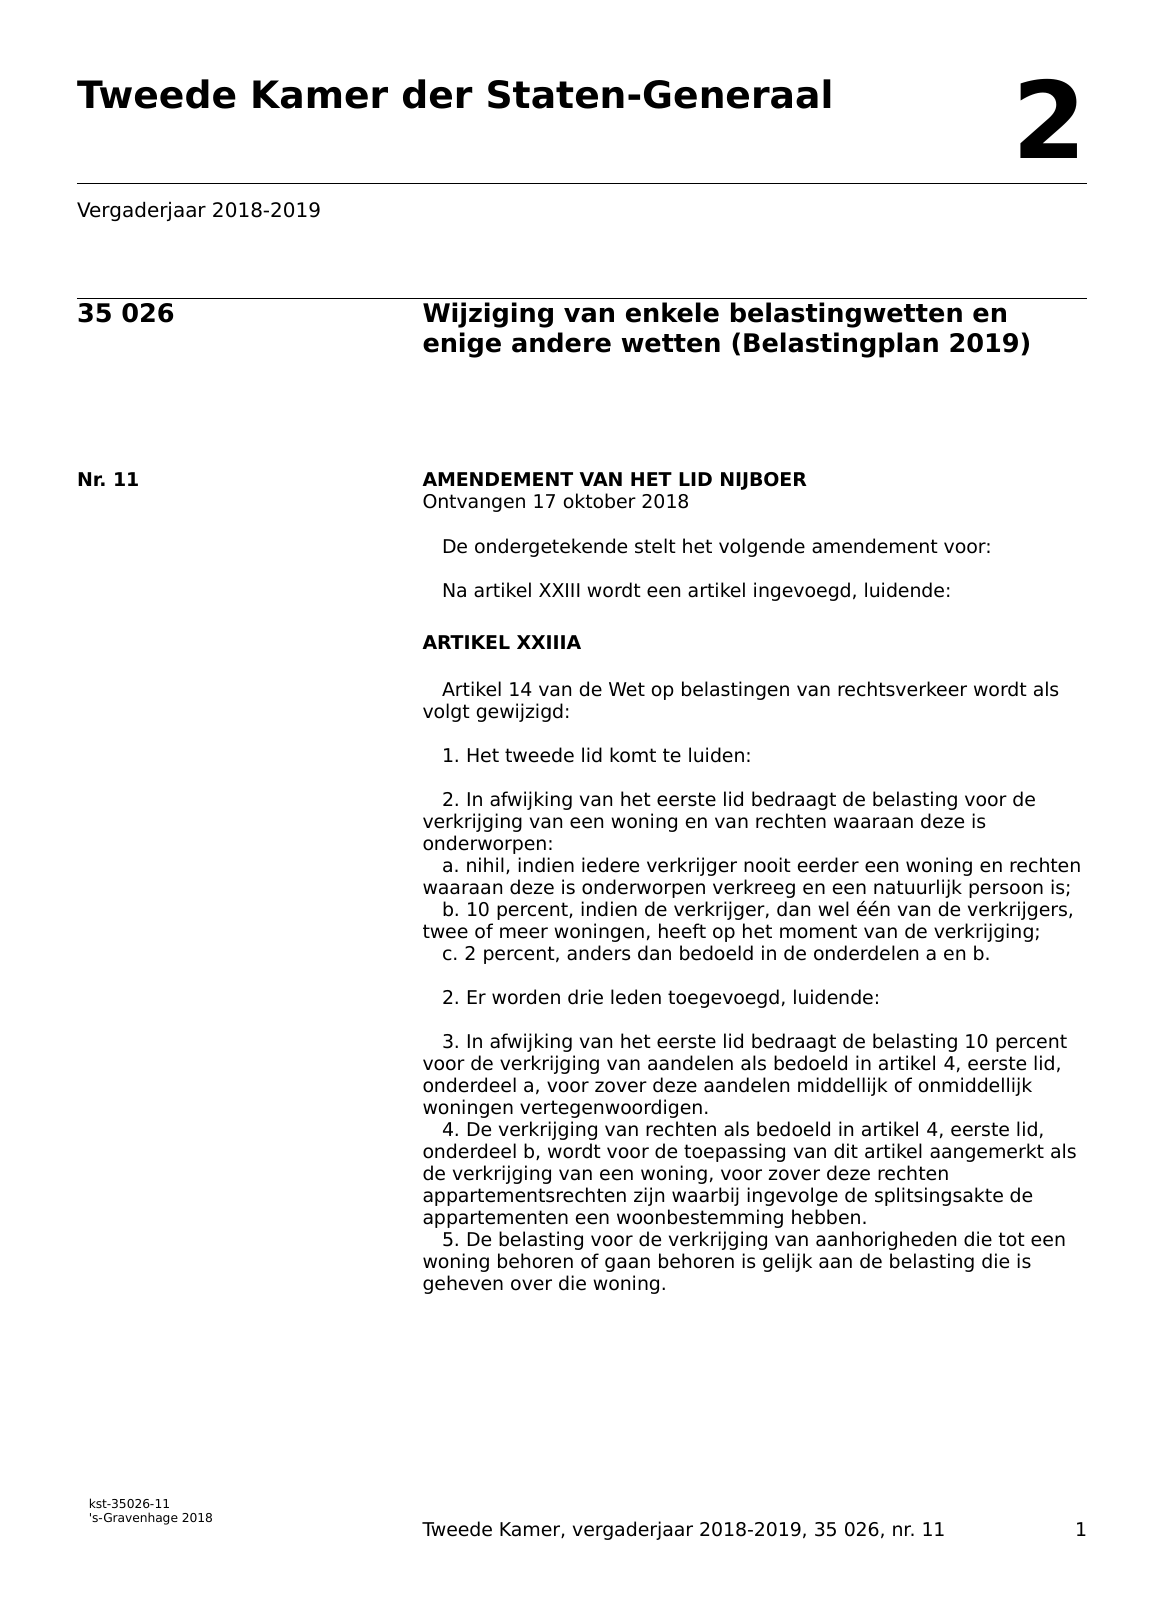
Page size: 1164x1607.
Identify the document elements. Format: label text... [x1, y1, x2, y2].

table_cell Vergaderjaar 2018-2019 [77, 184, 1087, 298]
text 3. In afwijking van het eerste lid bedraagt de belasting 10 percent voor de verkrijging van aandelen als bedoeld in artikel 4, eerste lid, onderdeel a, voor zover deze aandelen middellijk of onmiddellijk woningen vertegenwoordigen. [422, 1031, 1087, 1119]
text Na artikel XXIII wordt een artikel ingevoegd, luidende: [422, 580, 1087, 602]
text kst-35026-11 [88, 1497, 323, 1511]
subtitle ARTIKEL XXIIIA [422, 632, 1087, 654]
text b. 10 percent, indien de verkrijger, dan wel één van de verkrijgers, twee of meer woningen, heeft op het moment van de verkrijging; [422, 899, 1087, 943]
text 's-Gravenhage 2018 [88, 1511, 323, 1525]
text 5. De belasting voor de verkrijging van aanhorigheden die tot een woning behoren of gaan behoren is gelijk aan de belasting die is geheven over die woning. [422, 1229, 1087, 1295]
text 1. Het tweede lid komt te luiden: [422, 745, 1087, 767]
text 2. Er worden drie leden toegevoegd, luidende: [422, 987, 1087, 1009]
text a. nihil, indien iedere verkrijger nooit eerder een woning en rechten waaraan deze is onderworpen verkreeg en een natuurlijk persoon is; [422, 855, 1087, 899]
text Ontvangen 17 oktober 2018 [422, 491, 1087, 513]
text 2. In afwijking van het eerste lid bedraagt de belasting voor de verkrijging van een woning en van rechten waaraan deze is onderworpen: [422, 789, 1087, 855]
subtitle Nr. 11 AMENDEMENT VAN HET LID NIJBOER [77, 469, 1087, 491]
text De ondergetekende stelt het volgende amendement voor: [422, 536, 1087, 557]
text Artikel 14 van de Wet op belastingen van rechtsverkeer wordt als volgt gewijzigd: [422, 679, 1087, 723]
text c. 2 percent, anders dan bedoeld in de onderdelen a en b. [422, 943, 1087, 965]
table_header 2 [886, 59, 1087, 183]
table_header Tweede Kamer der Staten-Generaal [77, 59, 886, 183]
subtitle 35 026 Wijziging van enkele belastingwetten en enige andere wetten (Belastingplan 2019) [77, 299, 1087, 358]
text 4. De verkrijging van rechten als bedoeld in artikel 4, eerste lid, onderdeel b, wordt voor de toepassing van dit artikel aangemerkt als de verkrijging van een woning, voor zover deze rechten appartementsrechten zijn waarbij ingevolge de splitsingsakte de appartementen een woonbestemming hebben. [422, 1119, 1087, 1229]
